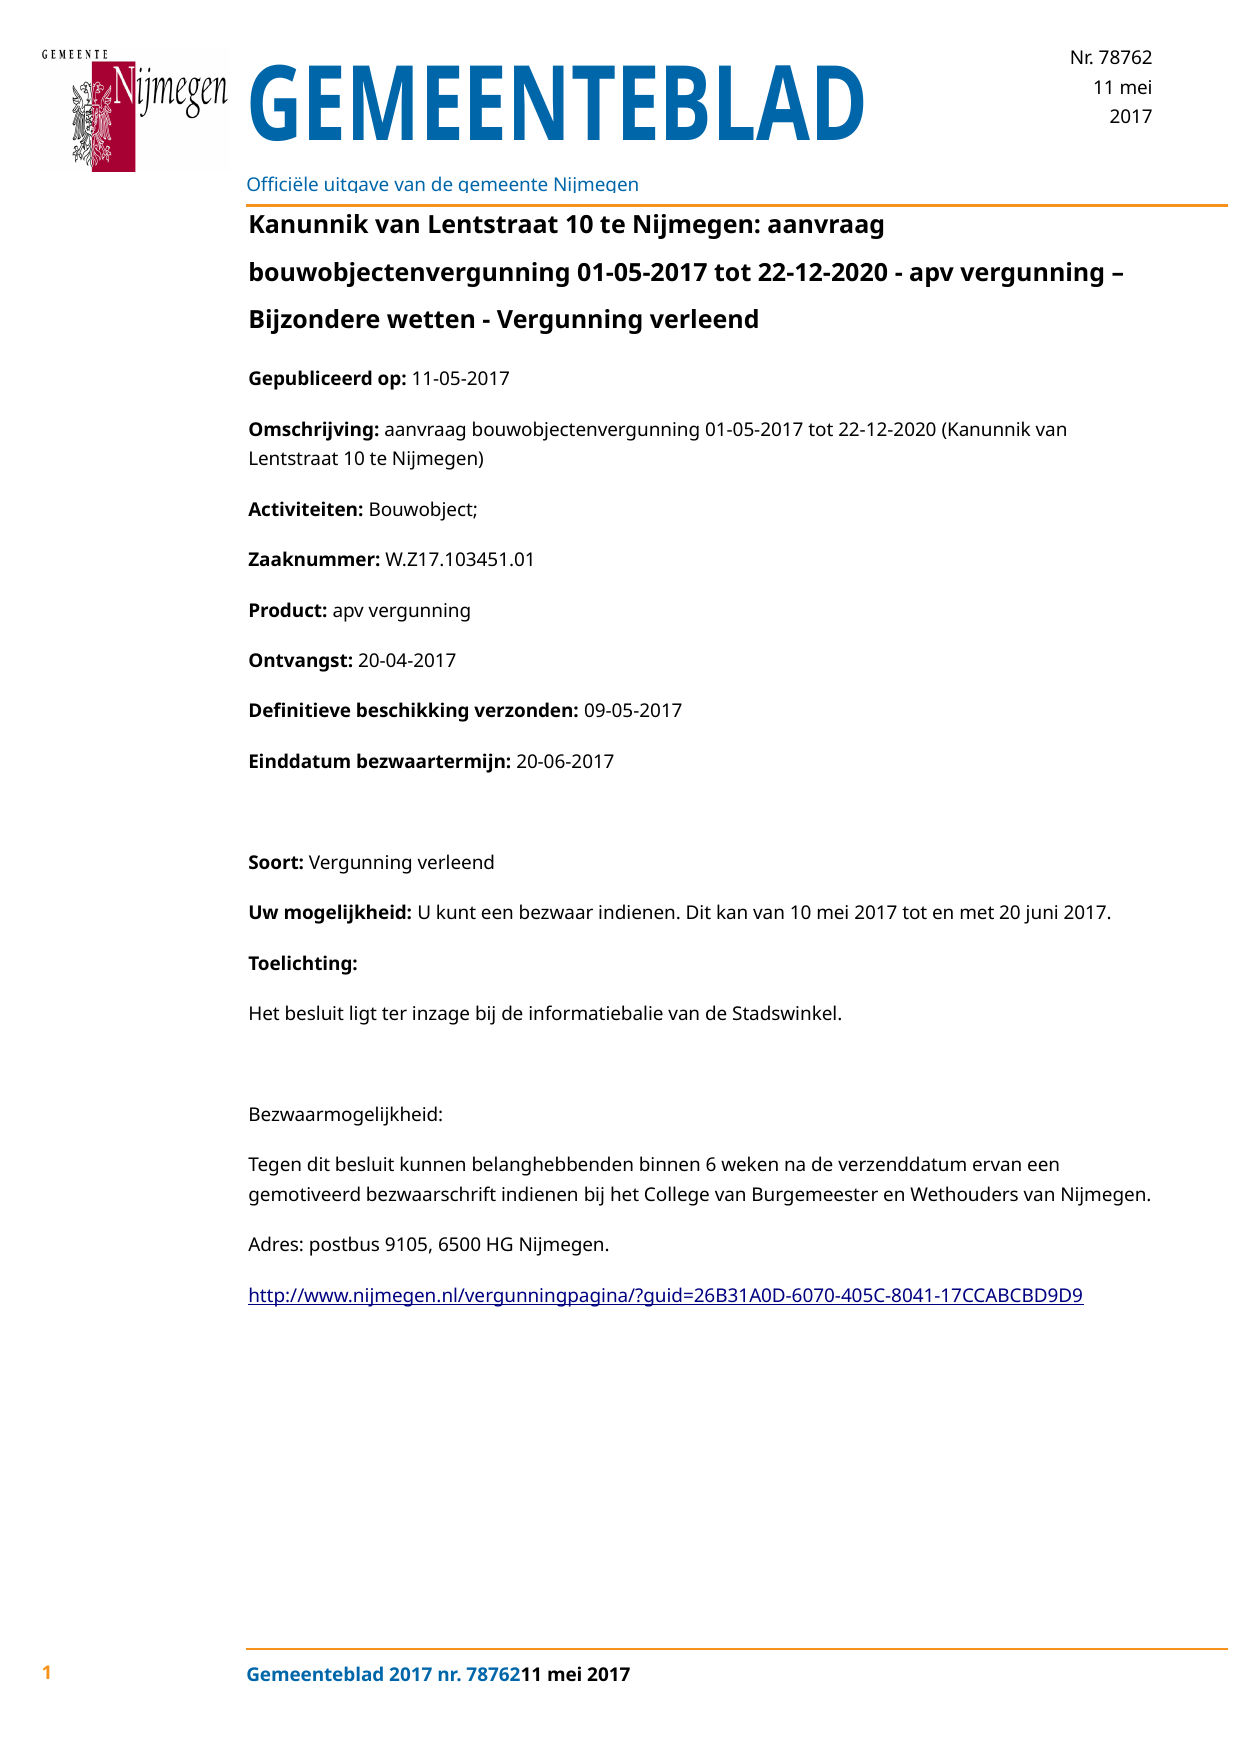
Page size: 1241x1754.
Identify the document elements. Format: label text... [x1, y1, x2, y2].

text Bezwaarmogelijkheid: [248, 1101, 1152, 1127]
text Omschrijving: aanvraag bouwobjectenvergunning 01-05-2017 tot 22-12-2020 (Kanunnik van Lentstraat 10 te Nijmegen) [248, 416, 1152, 471]
text Toelichting: [248, 950, 1152, 975]
text Soort: Vergunning verleend [248, 849, 1152, 874]
picture [41, 47, 231, 172]
text Adres: postbus 9105, 6500 HG Nijmegen. [248, 1231, 1152, 1257]
text Activiteiten: Bouwobject; [248, 496, 1152, 522]
text Kanunnik van Lentstraat 10 te Nijmegen: aanvraag bouwobjectenvergunning 01-05-2017 tot 22-12-2020 - apv vergunning – Bijzondere wetten - Vergunning verleend [248, 207, 1152, 336]
text Zaaknummer: W.Z17.103451.01 [248, 546, 1152, 572]
text Product: apv vergunning [248, 597, 1152, 622]
text Uw mogelijkheid: U kunt een bezwaar indienen. Dit kan van 10 mei 2017 tot en met 20 juni 2017. [248, 899, 1152, 925]
text Tegen dit besluit kunnen belanghebbenden binnen 6 weken na de verzenddatum ervan een gemotiveerd bezwaarschrift indienen bij het College van Burgemeester en Wethouders van Nijmegen. [248, 1151, 1152, 1207]
text Ontvangst: 20-04-2017 [248, 647, 1152, 673]
text Het besluit ligt ter inzage bij de informatiebalie van de Stadswinkel. [248, 1000, 1152, 1026]
text Einddatum bezwaartermijn: 20-06-2017 [248, 748, 1152, 774]
text Definitieve beschikking verzonden: 09-05-2017 [248, 698, 1152, 723]
text Gepubliceerd op: 11-05-2017 [248, 366, 1152, 391]
text http://www.nijmegen.nl/vergunningpagina/?guid=26B31A0D-6070-405C-8041-17CCABCBD9D9 [248, 1282, 1152, 1307]
